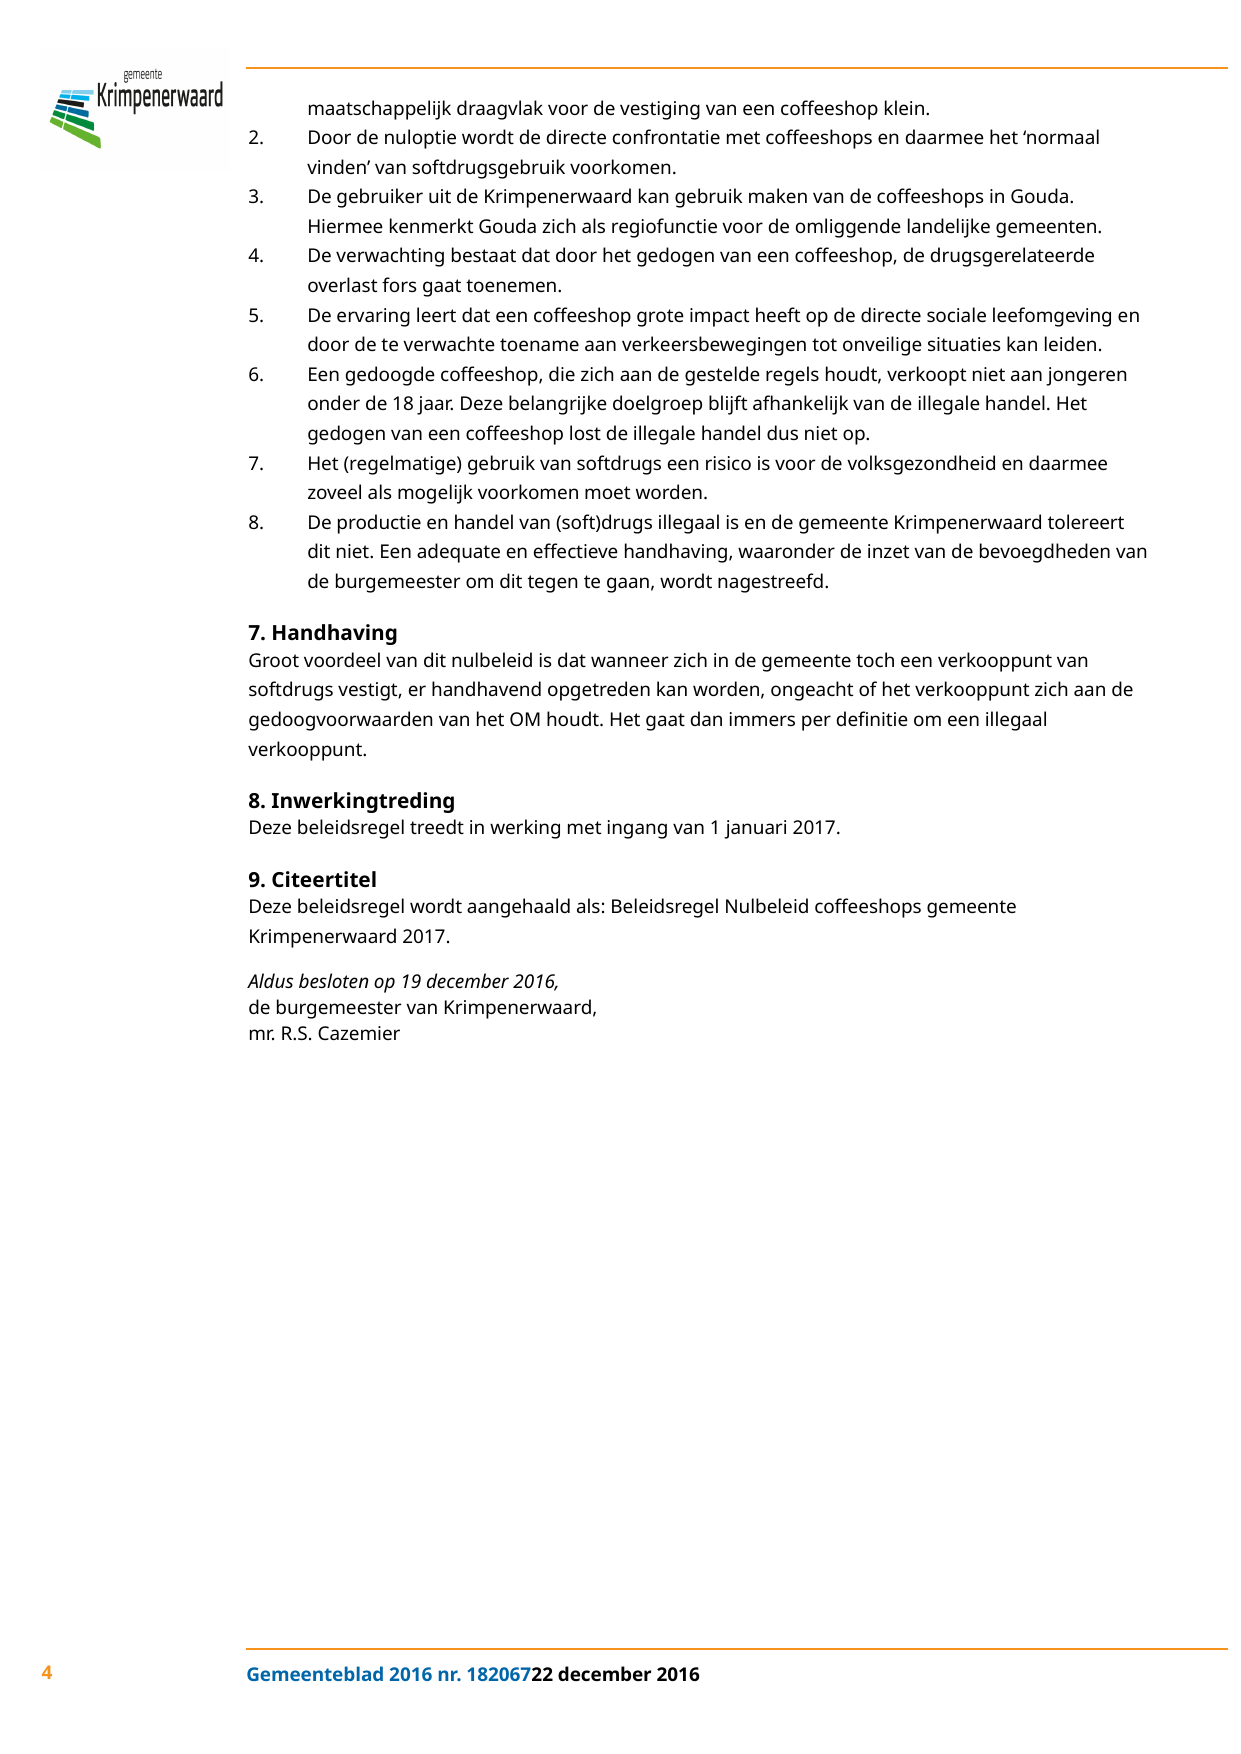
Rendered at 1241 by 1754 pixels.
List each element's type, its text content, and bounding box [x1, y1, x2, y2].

text 9. Citeertitel [248, 865, 1152, 893]
text Deze beleidsregel wordt aangehaald als: Beleidsregel Nulbeleid coffeeshops gemeente Krimpenerwaard 2017. [248, 893, 1152, 949]
text Aldus besloten op 19 december 2016, [248, 969, 1152, 994]
text 8. Inwerkingtreding [248, 786, 1152, 814]
list Door de nuloptie wordt de directe confrontatie met coffeeshops en daarmee het ‘normaal vinden’ van softdrugsgebruik voorkomen. [248, 124, 1152, 180]
text mr. R.S. Cazemier [248, 1020, 1152, 1046]
list De verwachting bestaat dat door het gedogen van een coffeeshop, de drugsgerelateerde overlast fors gaat toenemen. [248, 243, 1152, 298]
picture [41, 47, 231, 172]
list maatschappelijk draagvlak voor de vestiging van een coffeeshop klein. [248, 95, 1152, 121]
list De productie en handel van (soft)drugs illegaal is en de gemeente Krimpenerwaard tolereert dit niet. Een adequate en effectieve handhaving, waaronder de inzet van de bevoegdheden van de burgemeester om dit tegen te gaan, wordt nagestreefd. [248, 509, 1152, 594]
list De ervaring leert dat een coffeeshop grote impact heeft op de directe sociale leefomgeving en door de te verwachte toename aan verkeersbewegingen tot onveilige situaties kan leiden. [248, 302, 1152, 357]
text Groot voordeel van dit nulbeleid is dat wanneer zich in de gemeente toch een verkooppunt van softdrugs vestigt, er handhavend opgetreden kan worden, ongeacht of het verkooppunt zich aan de gedoogvoorwaarden van het OM houdt. Het gaat dan immers per definitie om een illegaal verkooppunt. [248, 647, 1152, 761]
text 7. Handhaving [248, 618, 1152, 647]
list De gebruiker uit de Krimpenerwaard kan gebruik maken van de coffeeshops in Gouda. Hiermee kenmerkt Gouda zich als regiofunctie voor de omliggende landelijke gemeenten. [248, 183, 1152, 239]
text de burgemeester van Krimpenerwaard, [248, 994, 1152, 1020]
list Het (regelmatige) gebruik van softdrugs een risico is voor de volksgezondheid en daarmee zoveel als mogelijk voorkomen moet worden. [248, 450, 1152, 505]
text Deze beleidsregel treedt in werking met ingang van 1 januari 2017. [248, 814, 1152, 840]
list Een gedoogde coffeeshop, die zich aan de gestelde regels houdt, verkoopt niet aan jongeren onder de 18 jaar. Deze belangrijke doelgroep blijft afhankelijk van de illegale handel. Het gedogen van een coffeeshop lost de illegale handel dus niet op. [248, 361, 1152, 446]
